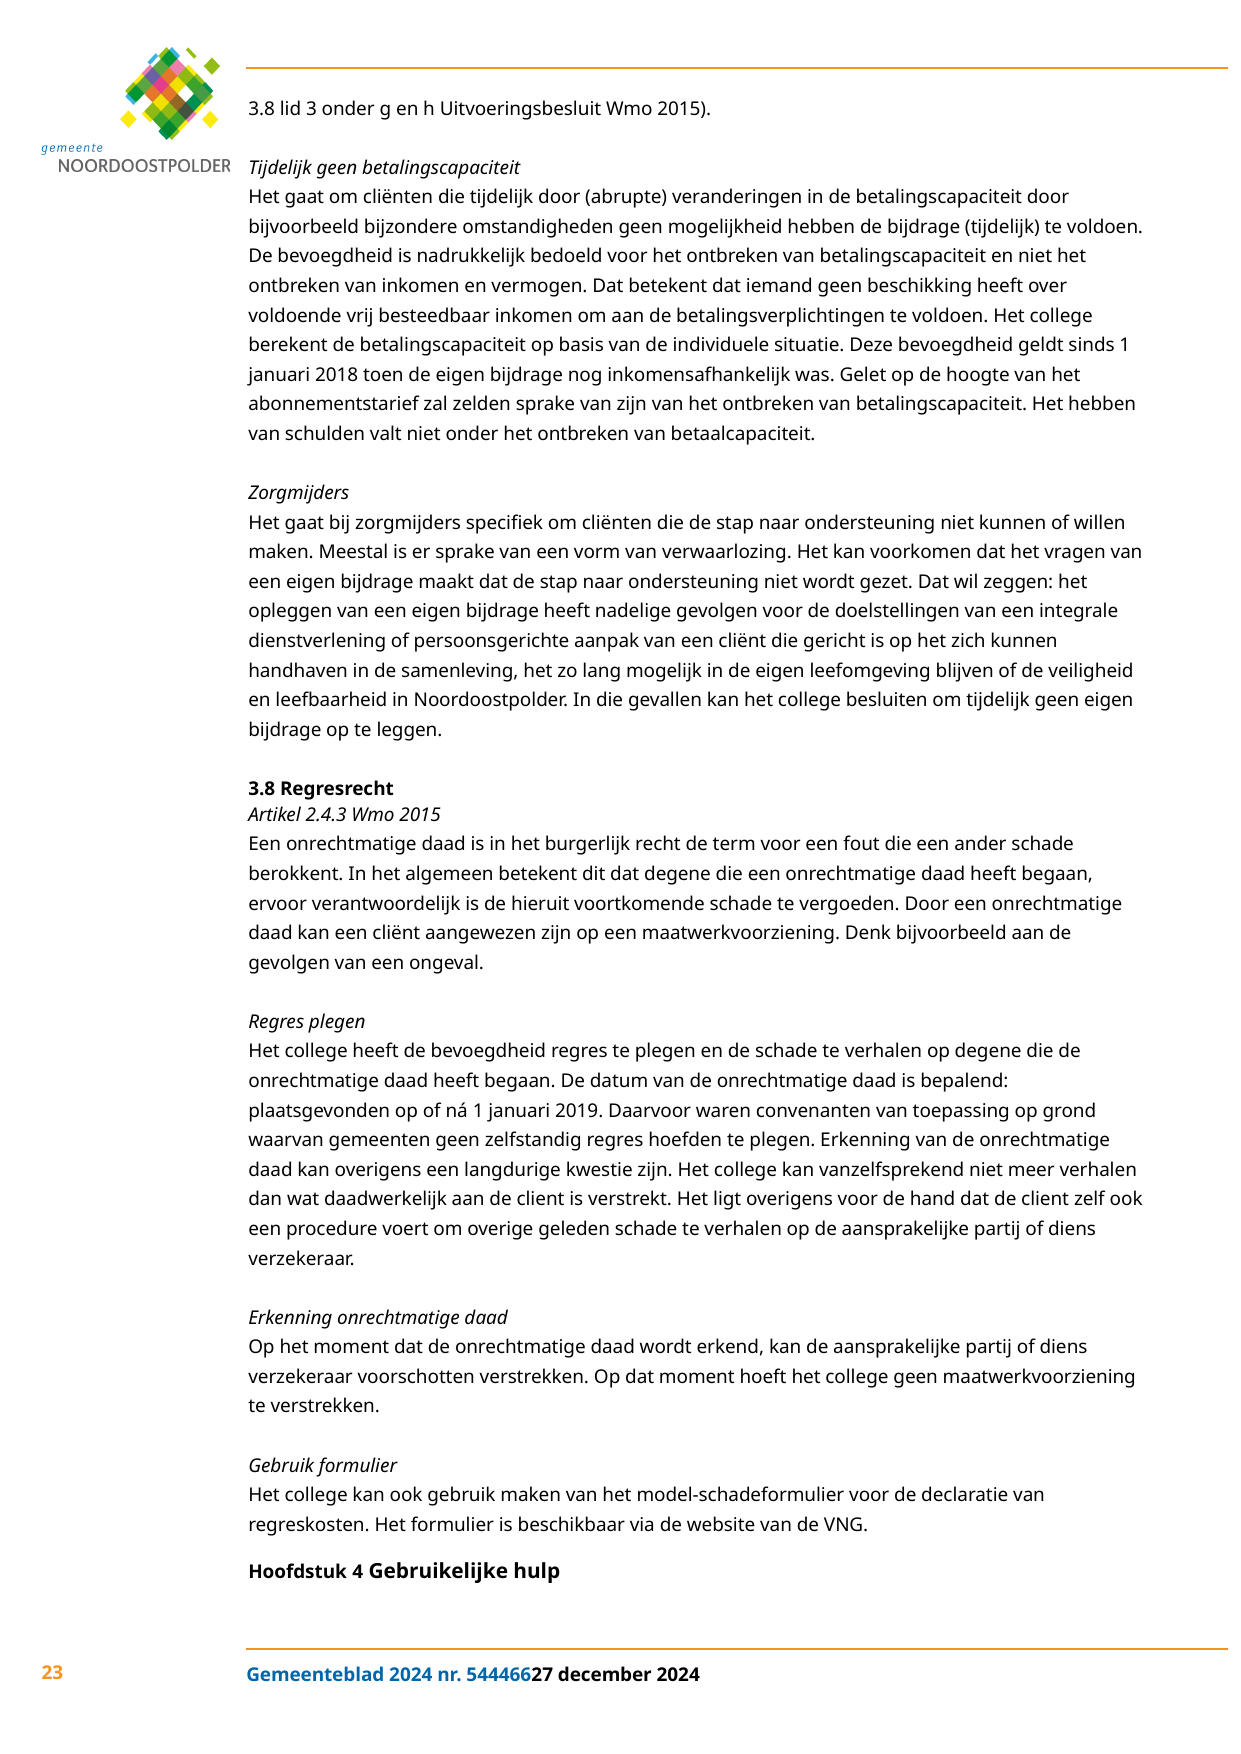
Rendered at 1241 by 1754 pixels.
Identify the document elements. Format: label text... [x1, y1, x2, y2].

text Een onrechtmatige daad is in het burgerlijk recht de term voor een fout die een ander schade berokkent. In het algemeen betekent dit dat degene die een onrechtmatige daad heeft begaan, ervoor verantwoordelijk is de hieruit voortkomende schade te vergoeden. Door een onrechtmatige daad kan een cliënt aangewezen zijn op een maatwerkvoorziening. Denk bijvoorbeeld aan de gevolgen van een ongeval. [248, 831, 1152, 974]
text 3.8 lid 3 onder g en h Uitvoeringsbesluit Wmo 2015). [248, 95, 1152, 121]
text Regres plegen [248, 1008, 1152, 1034]
text Zorgmijders [248, 479, 1152, 505]
text Hoofdstuk 4 Gebruikelijke hulp [248, 1557, 1152, 1585]
text Artikel 2.4.3 Wmo 2015 [248, 801, 1152, 827]
text Gebruik formulier [248, 1452, 1152, 1477]
text Het college kan ook gebruik maken van het model-schadeformulier voor de declaratie van regreskosten. Het formulier is beschikbaar via de website van de VNG. [248, 1481, 1152, 1537]
text Tijdelijk geen betalingscapaciteit [248, 154, 1152, 180]
text Het college heeft de bevoegdheid regres te plegen en de schade te verhalen op degene die de onrechtmatige daad heeft begaan. De datum van de onrechtmatige daad is bepalend: plaatsgevonden op of ná 1 januari 2019. Daarvoor waren convenanten van toepassing op grond waarvan gemeenten geen zelfstandig regres hoefden te plegen. Erkenning van de onrechtmatige daad kan overigens een langdurige kwestie zijn. Het college kan vanzelfsprekend niet meer verhalen dan wat daadwerkelijk aan de client is verstrekt. Het ligt overigens voor de hand dat de client zelf ook een procedure voert om overige geleden schade te verhalen op de aansprakelijke partij of diens verzekeraar. [248, 1038, 1152, 1270]
text 3.8 Regresrecht [248, 775, 1152, 801]
text Het gaat bij zorgmijders specifiek om cliënten die de stap naar ondersteuning niet kunnen of willen maken. Meestal is er sprake van een vorm van verwaarlozing. Het kan voorkomen dat het vragen van een eigen bijdrage maakt dat de stap naar ondersteuning niet wordt gezet. Dat wil zeggen: het opleggen van een eigen bijdrage heeft nadelige gevolgen voor de doelstellingen van een integrale dienstverlening of persoonsgerichte aanpak van een cliënt die gericht is op het zich kunnen handhaven in de samenleving, het zo lang mogelijk in de eigen leefomgeving blijven of de veiligheid en leefbaarheid in Noordoostpolder. In die gevallen kan het college besluiten om tijdelijk geen eigen bijdrage op te leggen. [248, 509, 1152, 742]
text Op het moment dat de onrechtmatige daad wordt erkend, kan de aansprakelijke partij of diens verzekeraar voorschotten verstrekken. Op dat moment hoeft het college geen maatwerkvoorziening te verstrekken. [248, 1333, 1152, 1418]
text Het gaat om cliënten die tijdelijk door (abrupte) veranderingen in de betalingscapaciteit door bijvoorbeeld bijzondere omstandigheden geen mogelijkheid hebben de bijdrage (tijdelijk) te voldoen. De bevoegdheid is nadrukkelijk bedoeld voor het ontbreken van betalingscapaciteit en niet het ontbreken van inkomen en vermogen. Dat betekent dat iemand geen beschikking heeft over voldoende vrij besteedbaar inkomen om aan de betalingsverplichtingen te voldoen. Het college berekent de betalingscapaciteit op basis van de individuele situatie. Deze bevoegdheid geldt sinds 1 januari 2018 toen de eigen bijdrage nog inkomensafhankelijk was. Gelet op de hoogte van het abonnementstarief zal zelden sprake van zijn van het ontbreken van betalingscapaciteit. Het hebben van schulden valt niet onder het ontbreken van betaalcapaciteit. [248, 183, 1152, 446]
picture [41, 47, 231, 172]
text Erkenning onrechtmatige daad [248, 1304, 1152, 1329]
